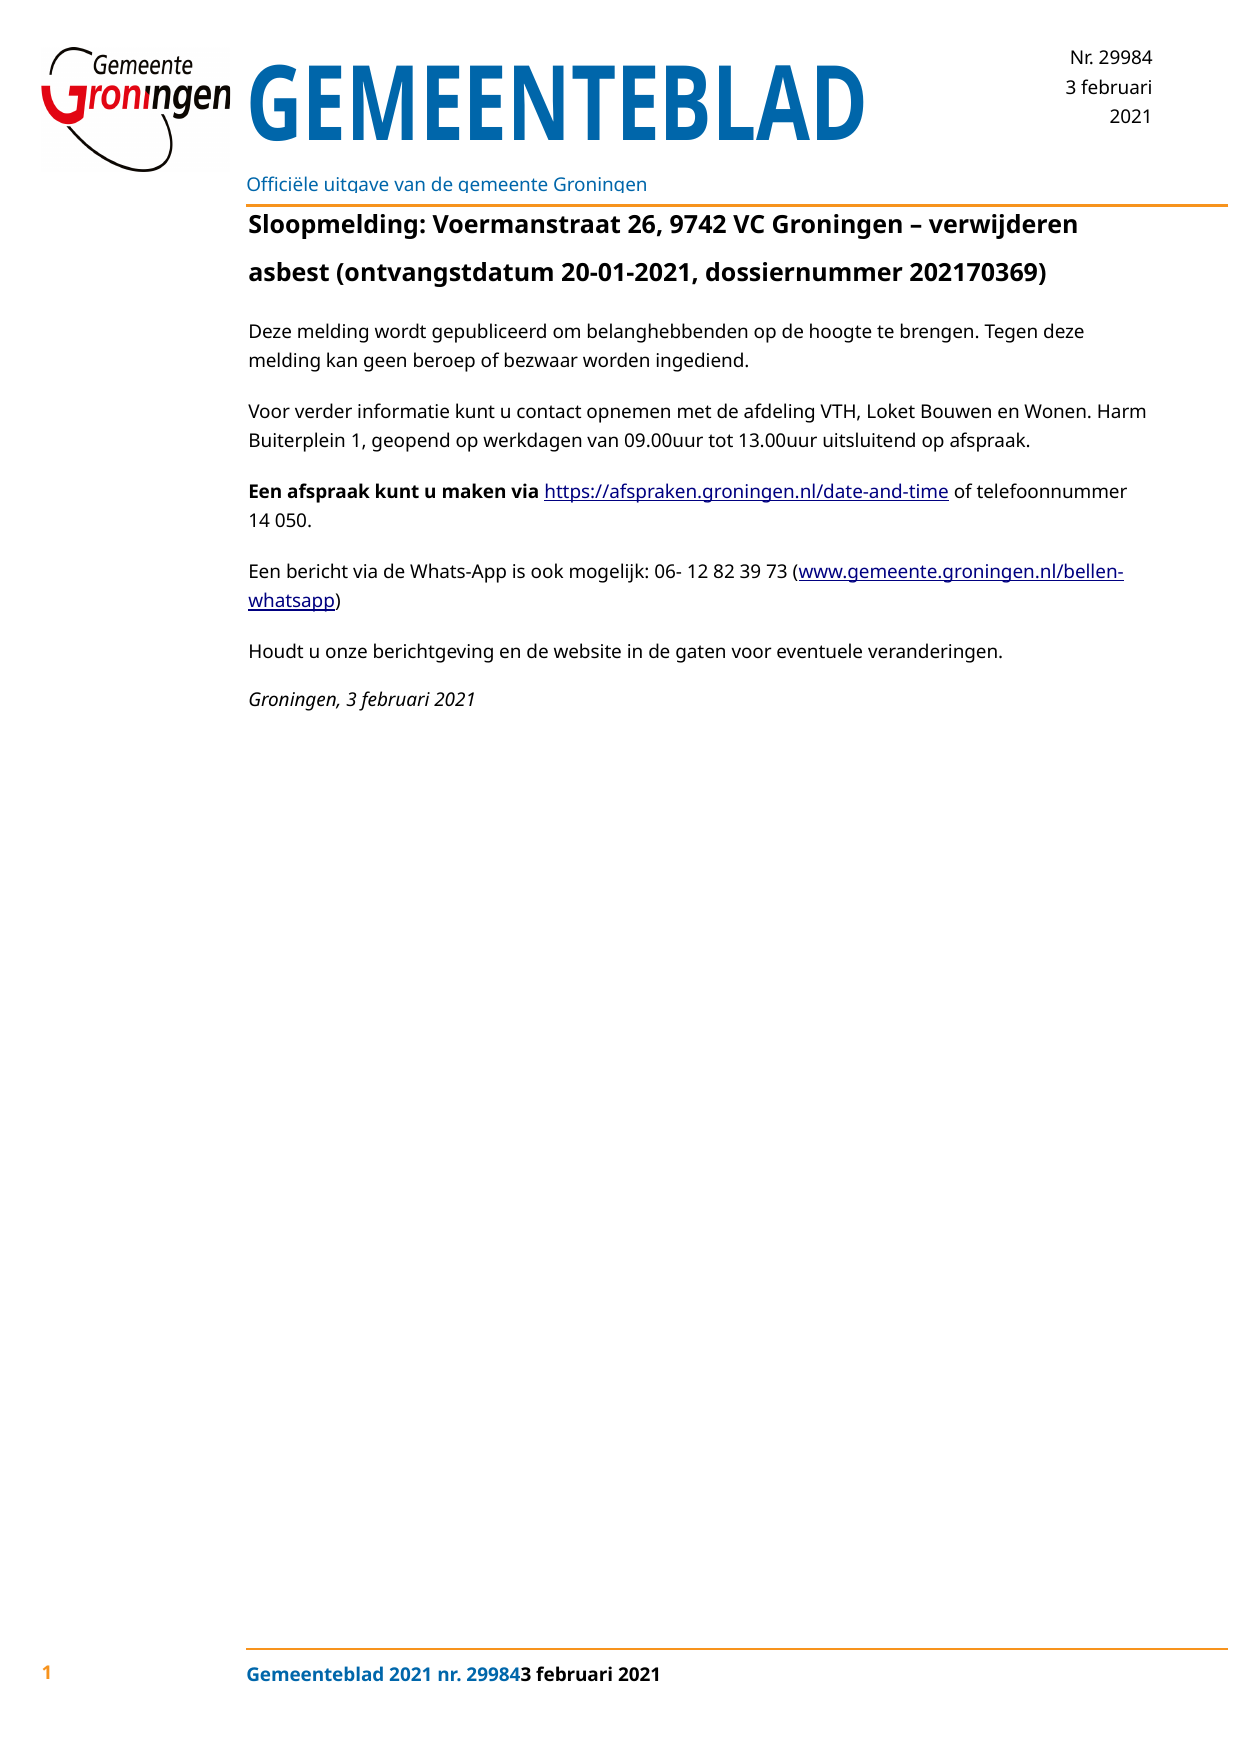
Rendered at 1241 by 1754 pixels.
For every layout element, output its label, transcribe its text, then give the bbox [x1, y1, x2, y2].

text Groningen, 3 februari 2021 [248, 686, 1152, 711]
picture [41, 47, 231, 172]
text Houdt u onze berichtgeving en de website in de gaten voor eventuele veranderingen. [248, 638, 1152, 664]
text Een afspraak kunt u maken via https://afspraken.groningen.nl/date-and-time of telefoonnummer 14 050. [248, 478, 1152, 533]
text Deze melding wordt gepubliceerd om belanghebbenden op de hoogte te brengen. Tegen deze melding kan geen beroep of bezwaar worden ingediend. [248, 318, 1152, 373]
text Sloopmelding: Voermanstraat 26, 9742 VC Groningen – verwijderen asbest (ontvangstdatum 20-01-2021, dossiernummer 202170369) [248, 207, 1152, 288]
text Een bericht via de Whats-App is ook mogelijk: 06- 12 82 39 73 (www.gemeente.groningen.nl/bellen-whatsapp) [248, 558, 1152, 613]
text Voor verder informatie kunt u contact opnemen met de afdeling VTH, Loket Bouwen en Wonen. Harm Buiterplein 1, geopend op werkdagen van 09.00uur tot 13.00uur uitsluitend op afspraak. [248, 398, 1152, 453]
